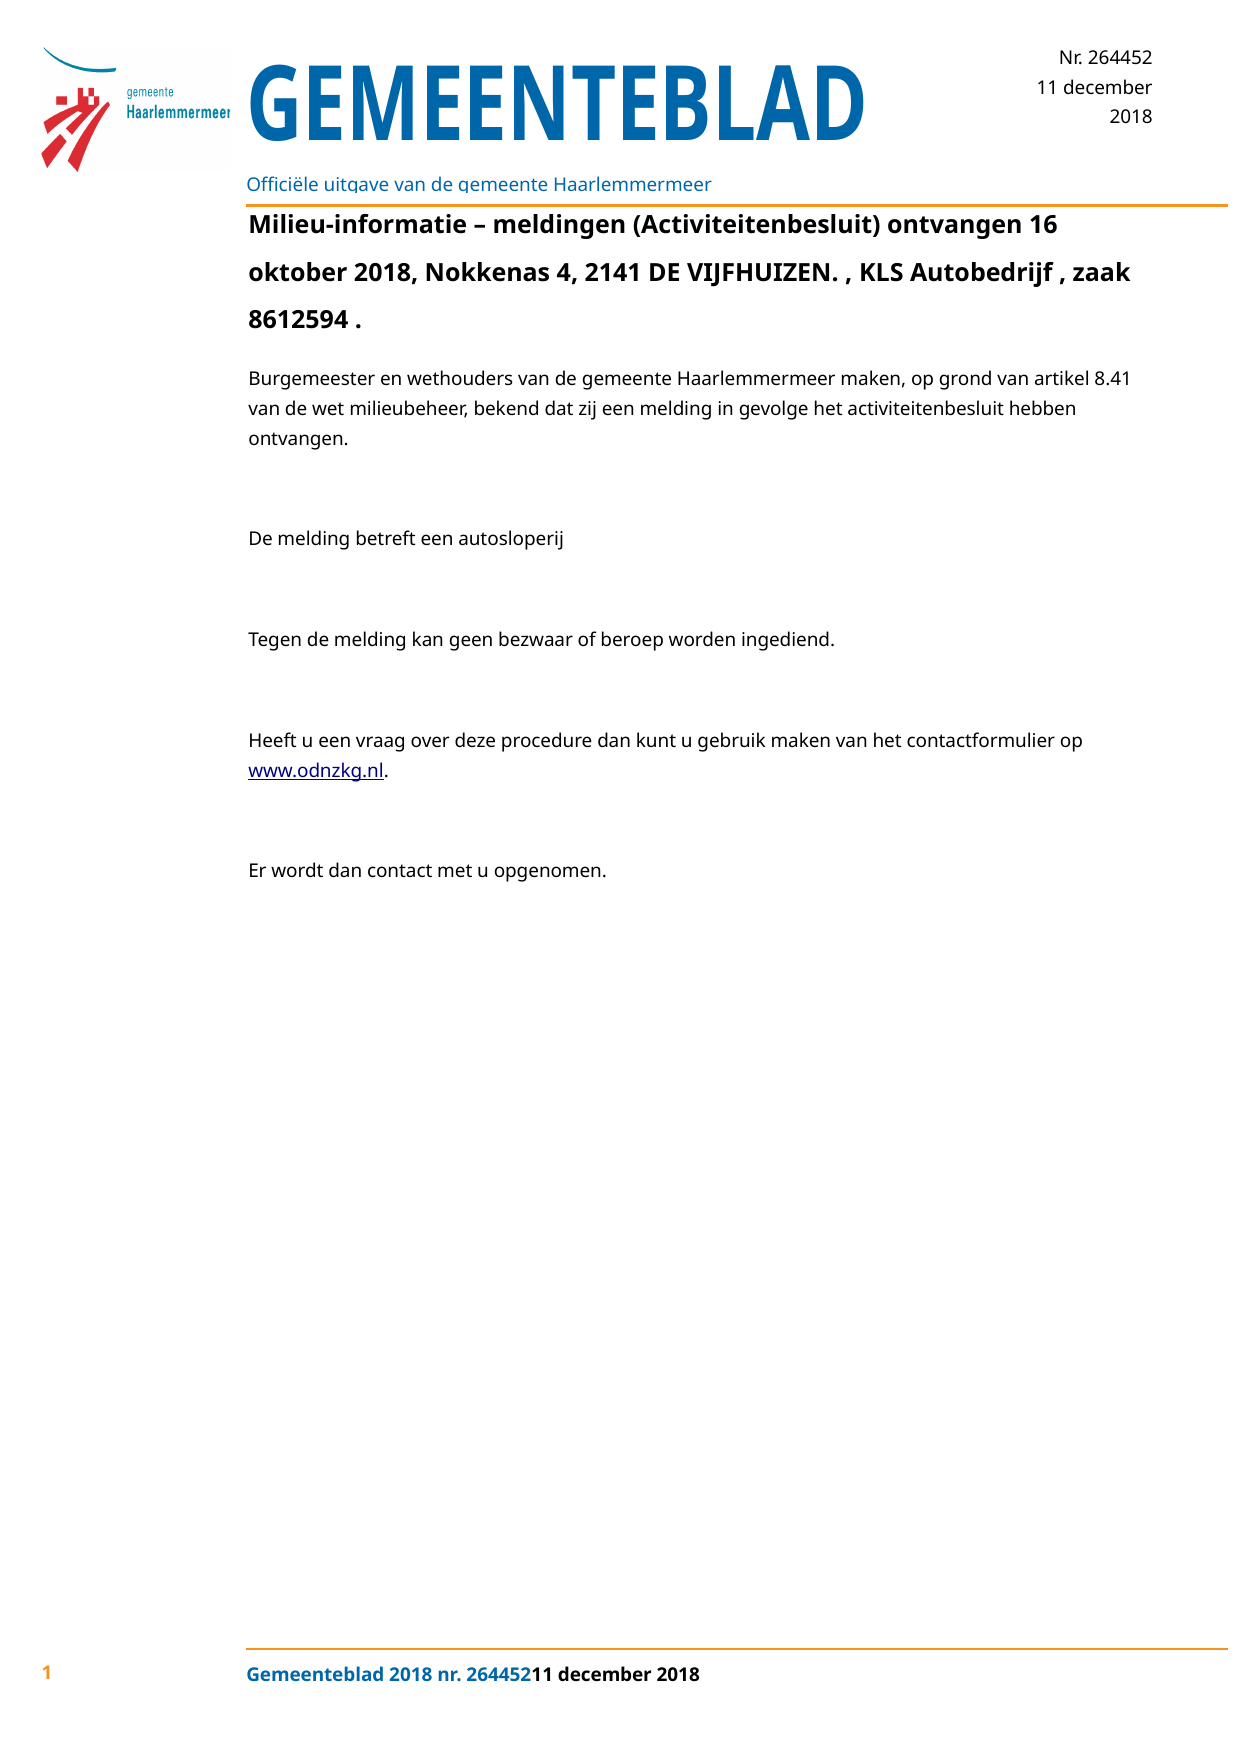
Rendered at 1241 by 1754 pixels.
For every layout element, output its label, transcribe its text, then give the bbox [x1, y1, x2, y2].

picture [41, 47, 231, 172]
text Heeft u een vraag over deze procedure dan kunt u gebruik maken van het contactformulier op www.odnzkg.nl. [248, 727, 1152, 782]
text Burgemeester en wethouders van de gemeente Haarlemmermeer maken, op grond van artikel 8.41 van de wet milieubeheer, bekend dat zij een melding in gevolge het activiteitenbesluit hebben ontvangen. [248, 366, 1152, 450]
text De melding betreft een autosloperij [248, 526, 1152, 551]
text Tegen de melding kan geen bezwaar of beroep worden ingediend. [248, 626, 1152, 652]
text Milieu-informatie – meldingen (Activiteitenbesluit) ontvangen 16 oktober 2018, Nokkenas 4, 2141 DE VIJFHUIZEN. , KLS Autobedrijf , zaak 8612594 . [248, 207, 1152, 336]
text Er wordt dan contact met u opgenomen. [248, 858, 1152, 883]
